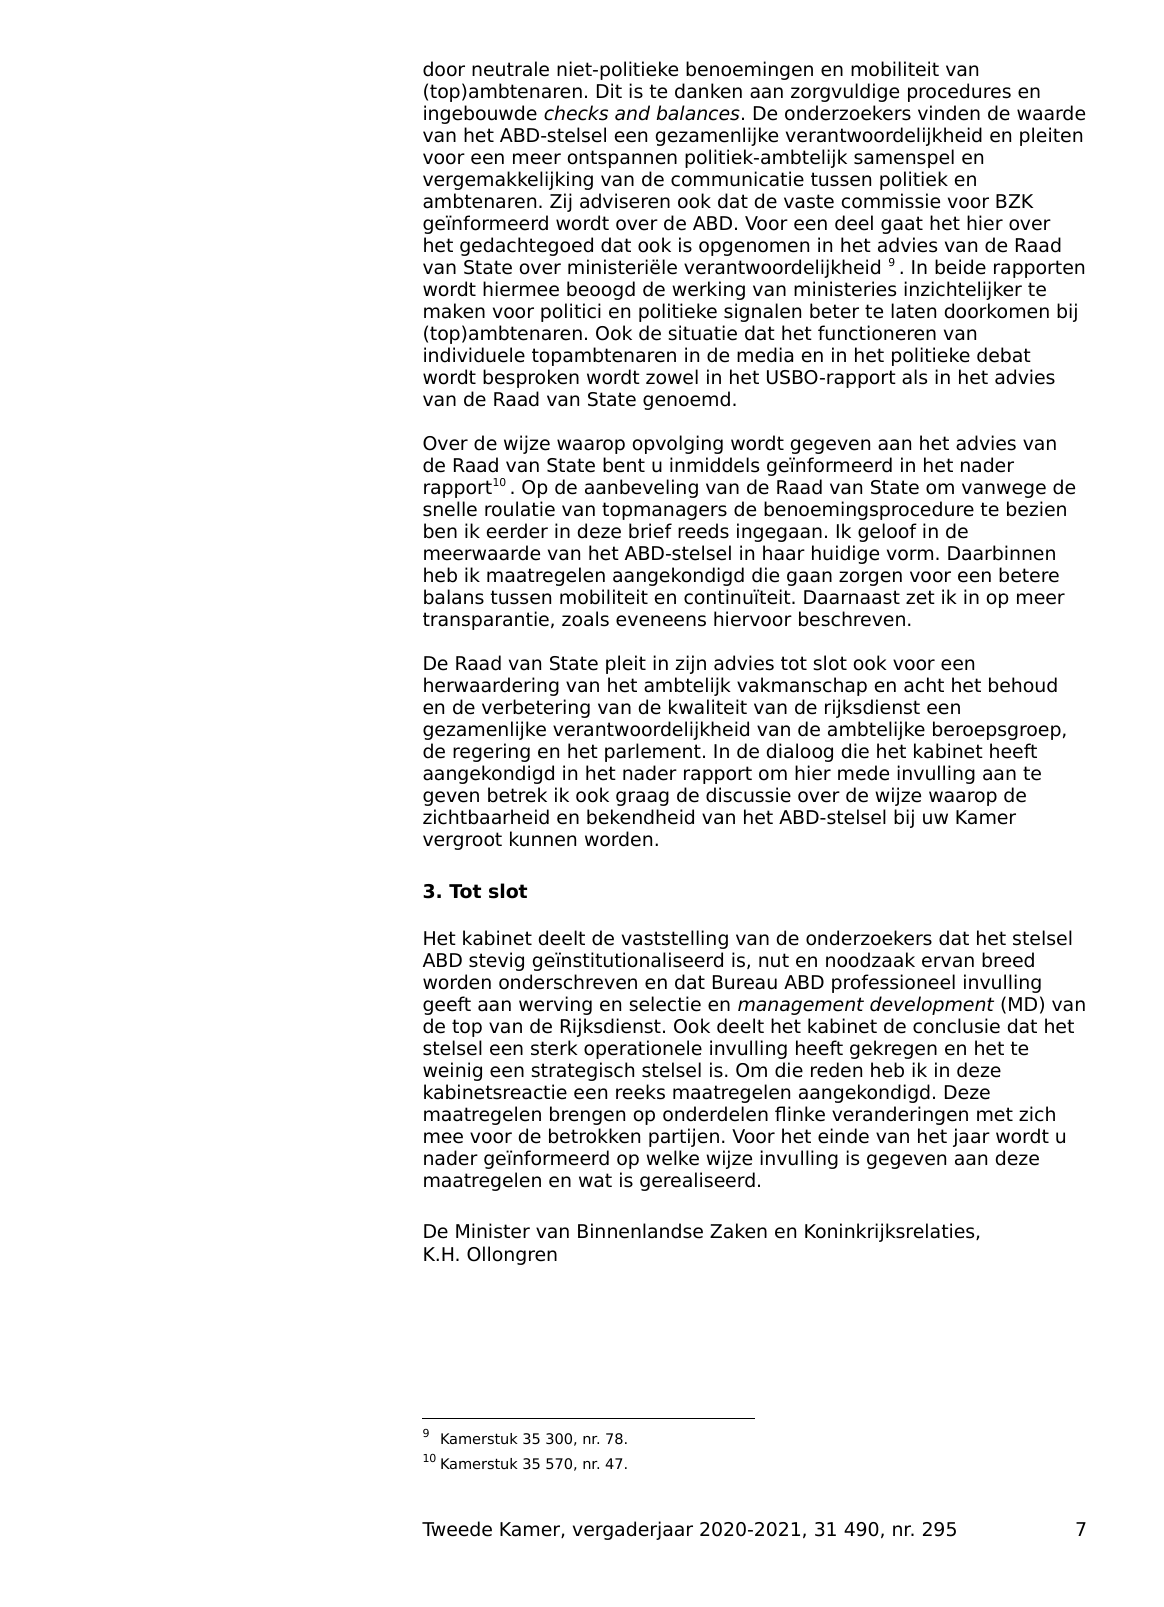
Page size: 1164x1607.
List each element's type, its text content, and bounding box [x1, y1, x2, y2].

text De Minister van Binnenlandse Zaken en Koninkrijksrelaties, K.H. Ollongren [422, 1221, 1087, 1265]
text Over de wijze waarop opvolging wordt gegeven aan het advies van de Raad van State bent u inmiddels geïnformeerd in het nader rapport. Op de aanbeveling van de Raad van State om vanwege de snelle roulatie van topmanagers de benoemingsprocedure te bezien ben ik eerder in deze brief reeds ingegaan. Ik geloof in de meerwaarde van het ABD-stelsel in haar huidige vorm. Daarbinnen heb ik maatregelen aangekondigd die gaan zorgen voor een betere balans tussen mobiliteit en continuïteit. Daarnaast zet ik in op meer transparantie, zoals eveneens hiervoor beschreven. [422, 433, 1087, 631]
text Kamerstuk 35 570, nr. 47. [422, 1452, 1087, 1474]
text Het kabinet deelt de vaststelling van de onderzoekers dat het stelsel ABD stevig geïnstitutionaliseerd is, nut en noodzaak ervan breed worden onderschreven en dat Bureau ABD professioneel invulling geeft aan werving en selectie en management development (MD) van de top van de Rijksdienst. Ook deelt het kabinet de conclusie dat het stelsel een sterk operationele invulling heeft gekregen en het te weinig een strategisch stelsel is. Om die reden heb ik in deze kabinetsreactie een reeks maatregelen aangekondigd. Deze maatregelen brengen op onderdelen flinke veranderingen met zich mee voor de betrokken partijen. Voor het einde van het jaar wordt u nader geïnformeerd op welke wijze invulling is gegeven aan deze maatregelen en wat is gerealiseerd. [422, 928, 1087, 1191]
text Kamerstuk 35 300, nr. 78. [422, 1427, 1087, 1449]
text De Raad van State pleit in zijn advies tot slot ook voor een herwaardering van het ambtelijk vakmanschap en acht het behoud en de verbetering van de kwaliteit van de rijksdienst een gezamenlijke verantwoordelijkheid van de ambtelijke beroepsgroep, de regering en het parlement. In de dialoog die het kabinet heeft aangekondigd in het nader rapport om hier mede invulling aan te geven betrek ik ook graag de discussie over de wijze waarop de zichtbaarheid en bekendheid van het ABD-stelsel bij uw Kamer vergroot kunnen worden. [422, 653, 1087, 851]
subtitle 3. Tot slot [422, 881, 1087, 903]
text door neutrale niet-politieke benoemingen en mobiliteit van (top)ambtenaren. Dit is te danken aan zorgvuldige procedures en ingebouwde checks and balances. De onderzoekers vinden de waarde van het ABD-stelsel een gezamenlijke verantwoordelijkheid en pleiten voor een meer ontspannen politiek-ambtelijk samenspel en vergemakkelijking van de communicatie tussen politiek en ambtenaren. Zij adviseren ook dat de vaste commissie voor BZK geïnformeerd wordt over de ABD. Voor een deel gaat het hier over het gedachtegoed dat ook is opgenomen in het advies van de Raad van State over ministeriële verantwoordelijkheid . In beide rapporten wordt hiermee beoogd de werking van ministeries inzichtelijker te maken voor politici en politieke signalen beter te laten doorkomen bij (top)ambtenaren. Ook de situatie dat het functioneren van individuele topambtenaren in de media en in het politieke debat wordt besproken wordt zowel in het USBO-rapport als in het advies van de Raad van State genoemd. [422, 59, 1087, 411]
